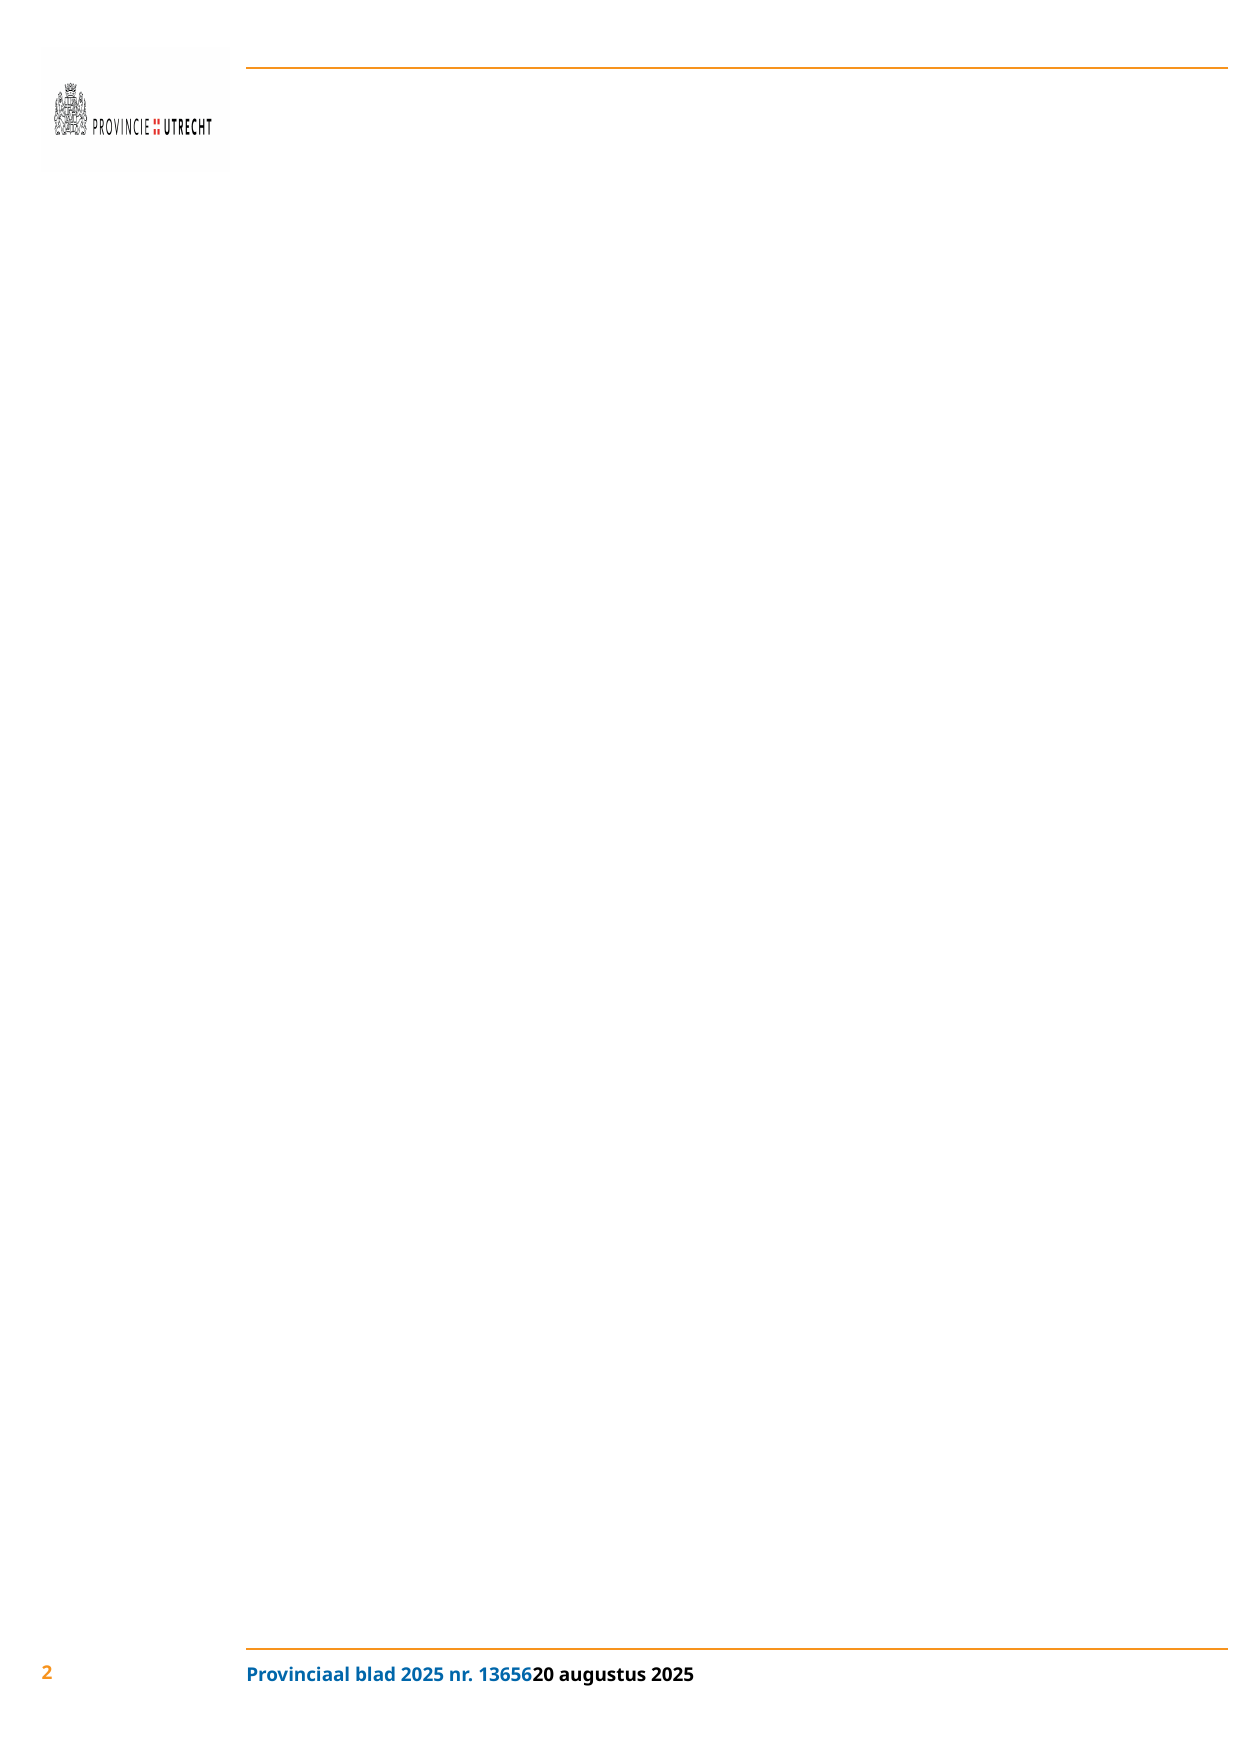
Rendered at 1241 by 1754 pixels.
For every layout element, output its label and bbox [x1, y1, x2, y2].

picture [41, 47, 231, 172]
